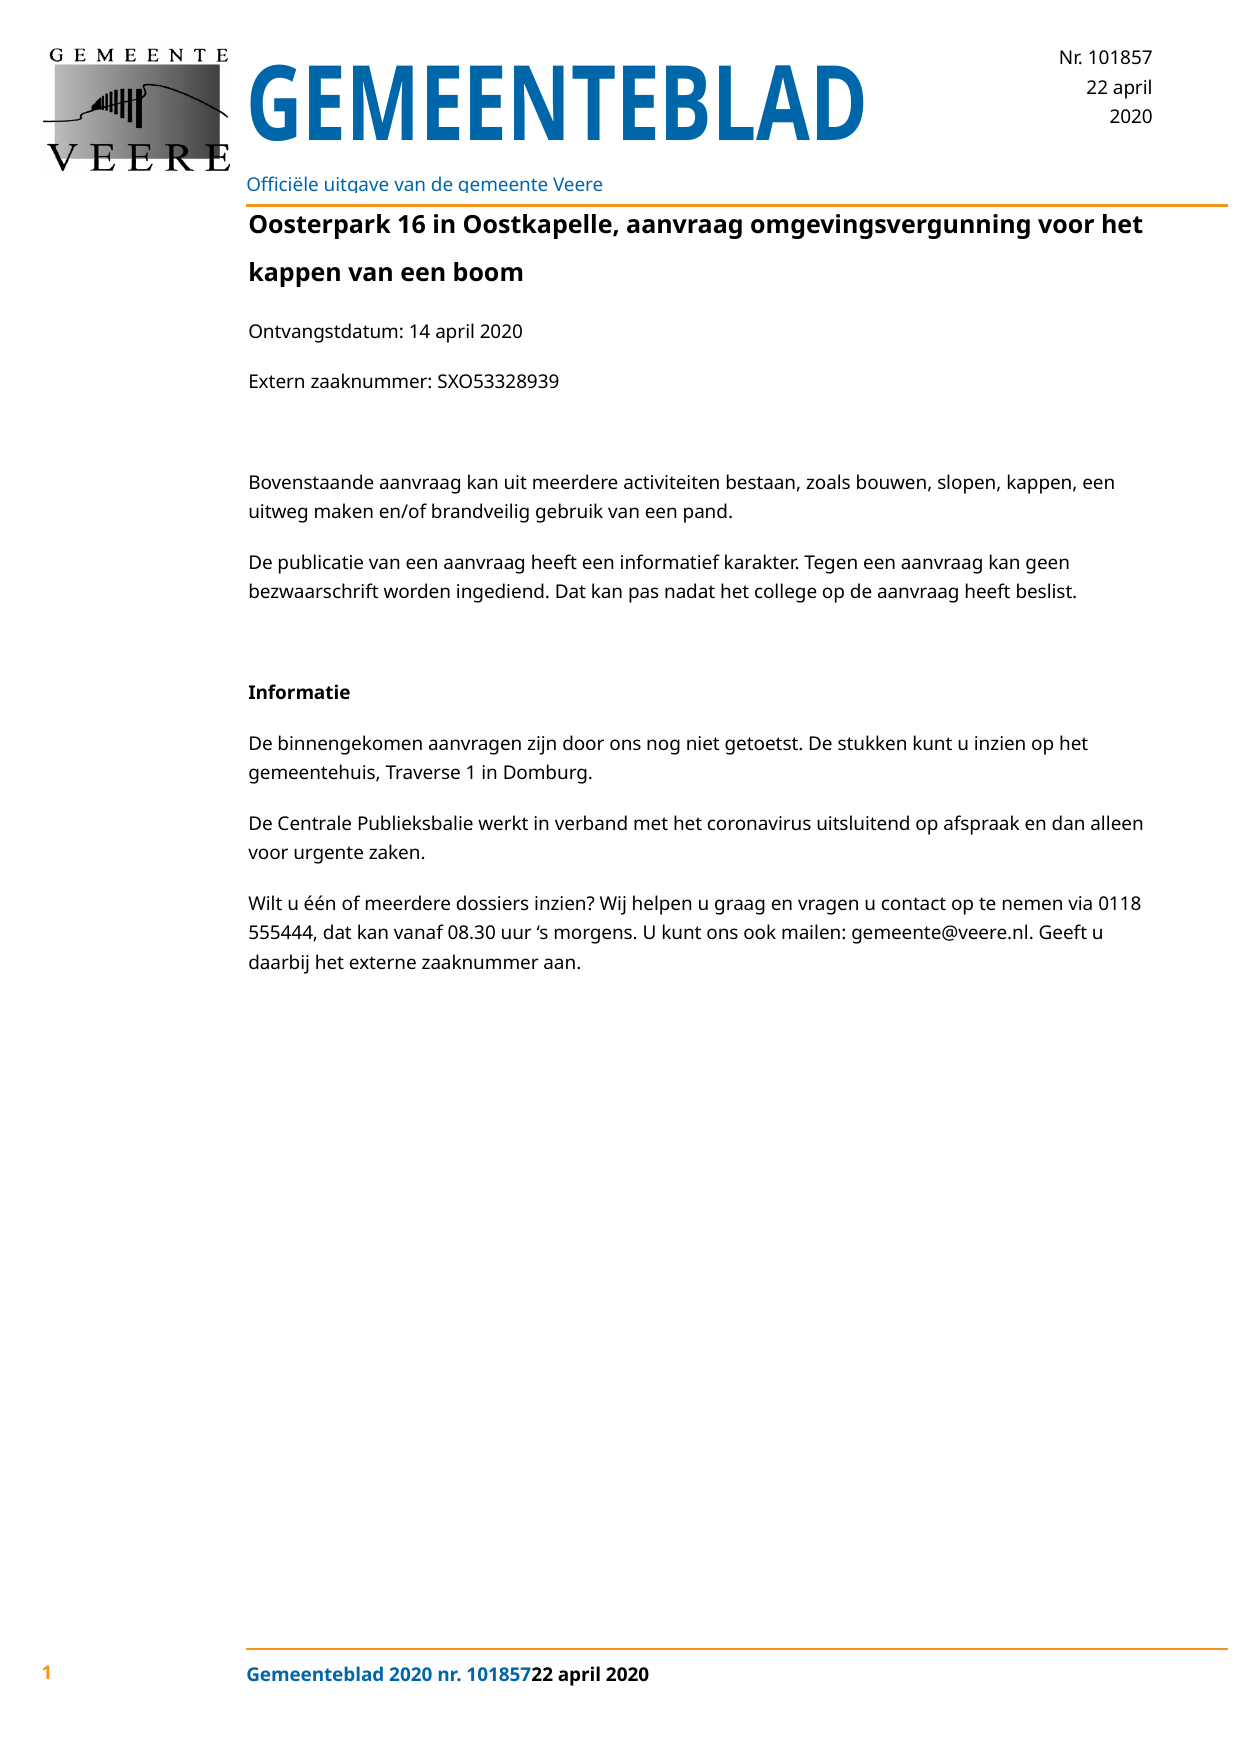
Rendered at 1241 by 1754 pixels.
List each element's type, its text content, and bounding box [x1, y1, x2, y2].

text De publicatie van een aanvraag heeft een informatief karakter. Tegen een aanvraag kan geen bezwaarschrift worden ingediend. Dat kan pas nadat het college op de aanvraag heeft beslist. [248, 549, 1152, 604]
text Bovenstaande aanvraag kan uit meerdere activiteiten bestaan, zoals bouwen, slopen, kappen, een uitweg maken en/of brandveilig gebruik van een pand. [248, 469, 1152, 524]
text De binnengekomen aanvragen zijn door ons nog niet getoetst. De stukken kunt u inzien op het gemeentehuis, Traverse 1 in Domburg. [248, 730, 1152, 785]
text Oosterpark 16 in Oostkapelle, aanvraag omgevingsvergunning voor het kappen van een boom [248, 207, 1152, 288]
text De Centrale Publieksbalie werkt in verband met het coronavirus uitsluitend op afspraak en dan alleen voor urgente zaken. [248, 810, 1152, 865]
text Wilt u één of meerdere dossiers inzien? Wij helpen u graag en vragen u contact op te nemen via 0118 555444, dat kan vanaf 08.30 uur ‘s morgens. U kunt ons ook mailen: gemeente@veere.nl. Geeft u daarbij het externe zaaknummer aan. [248, 890, 1152, 975]
picture [41, 47, 231, 172]
text Ontvangstdatum: 14 april 2020 [248, 318, 1152, 344]
text Extern zaaknummer: SXO53328939 [248, 368, 1152, 394]
text Informatie [248, 679, 1152, 705]
